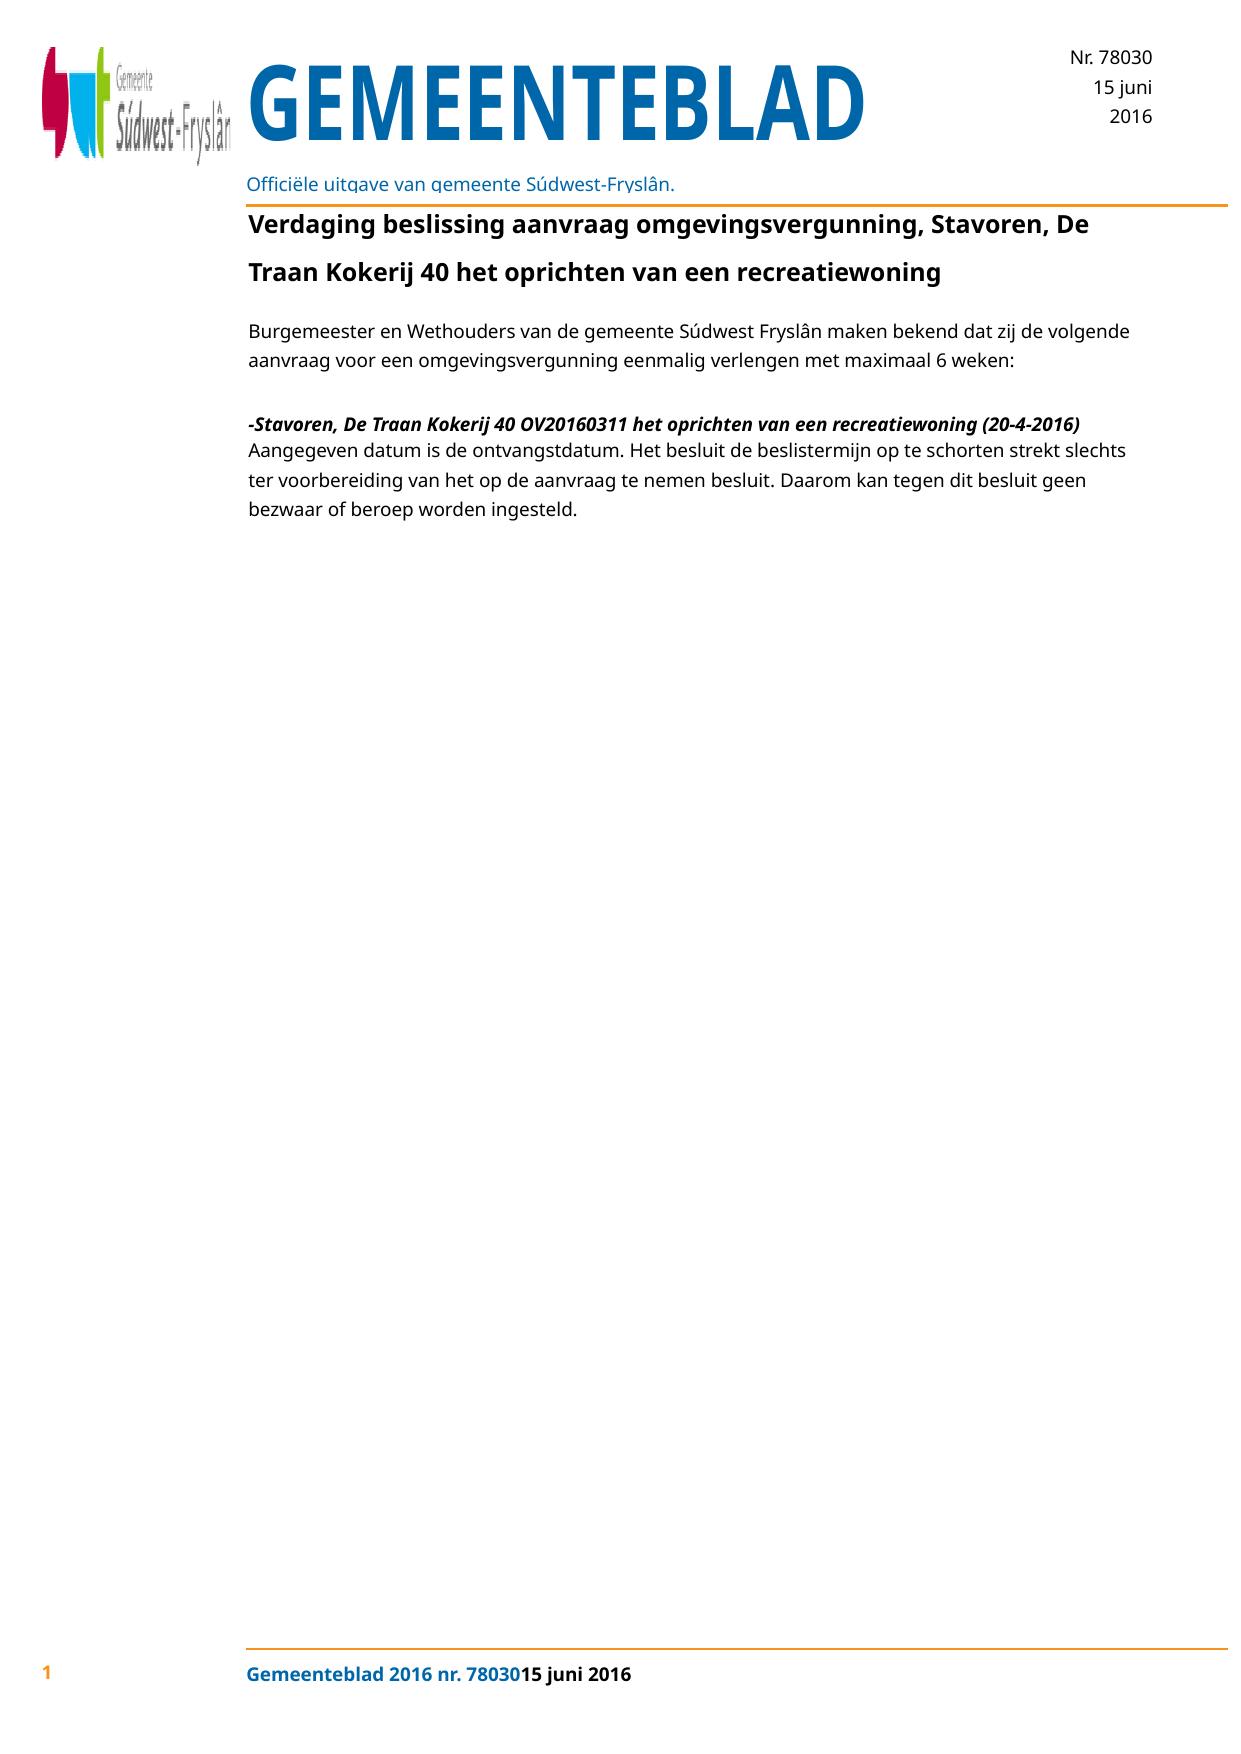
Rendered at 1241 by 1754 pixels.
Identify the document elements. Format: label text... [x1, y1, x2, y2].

text -Stavoren, De Traan Kokerij 40 OV20160311 het oprichten van een recreatiewoning (20-4-2016) [248, 411, 1152, 437]
text Verdaging beslissing aanvraag omgevingsvergunning, Stavoren, De Traan Kokerij 40 het oprichten van een recreatiewoning [248, 207, 1152, 288]
text Aangegeven datum is de ontvangstdatum. Het besluit de beslistermijn op te schorten strekt slechts ter voorbereiding van het op de aanvraag te nemen besluit. Daarom kan tegen dit besluit geen bezwaar of beroep worden ingesteld. [248, 437, 1152, 522]
text Burgemeester en Wethouders van de gemeente Súdwest Fryslân maken bekend dat zij de volgende aanvraag voor een omgevingsvergunning eenmalig verlengen met maximaal 6 weken: [248, 318, 1152, 373]
picture [41, 47, 231, 172]
